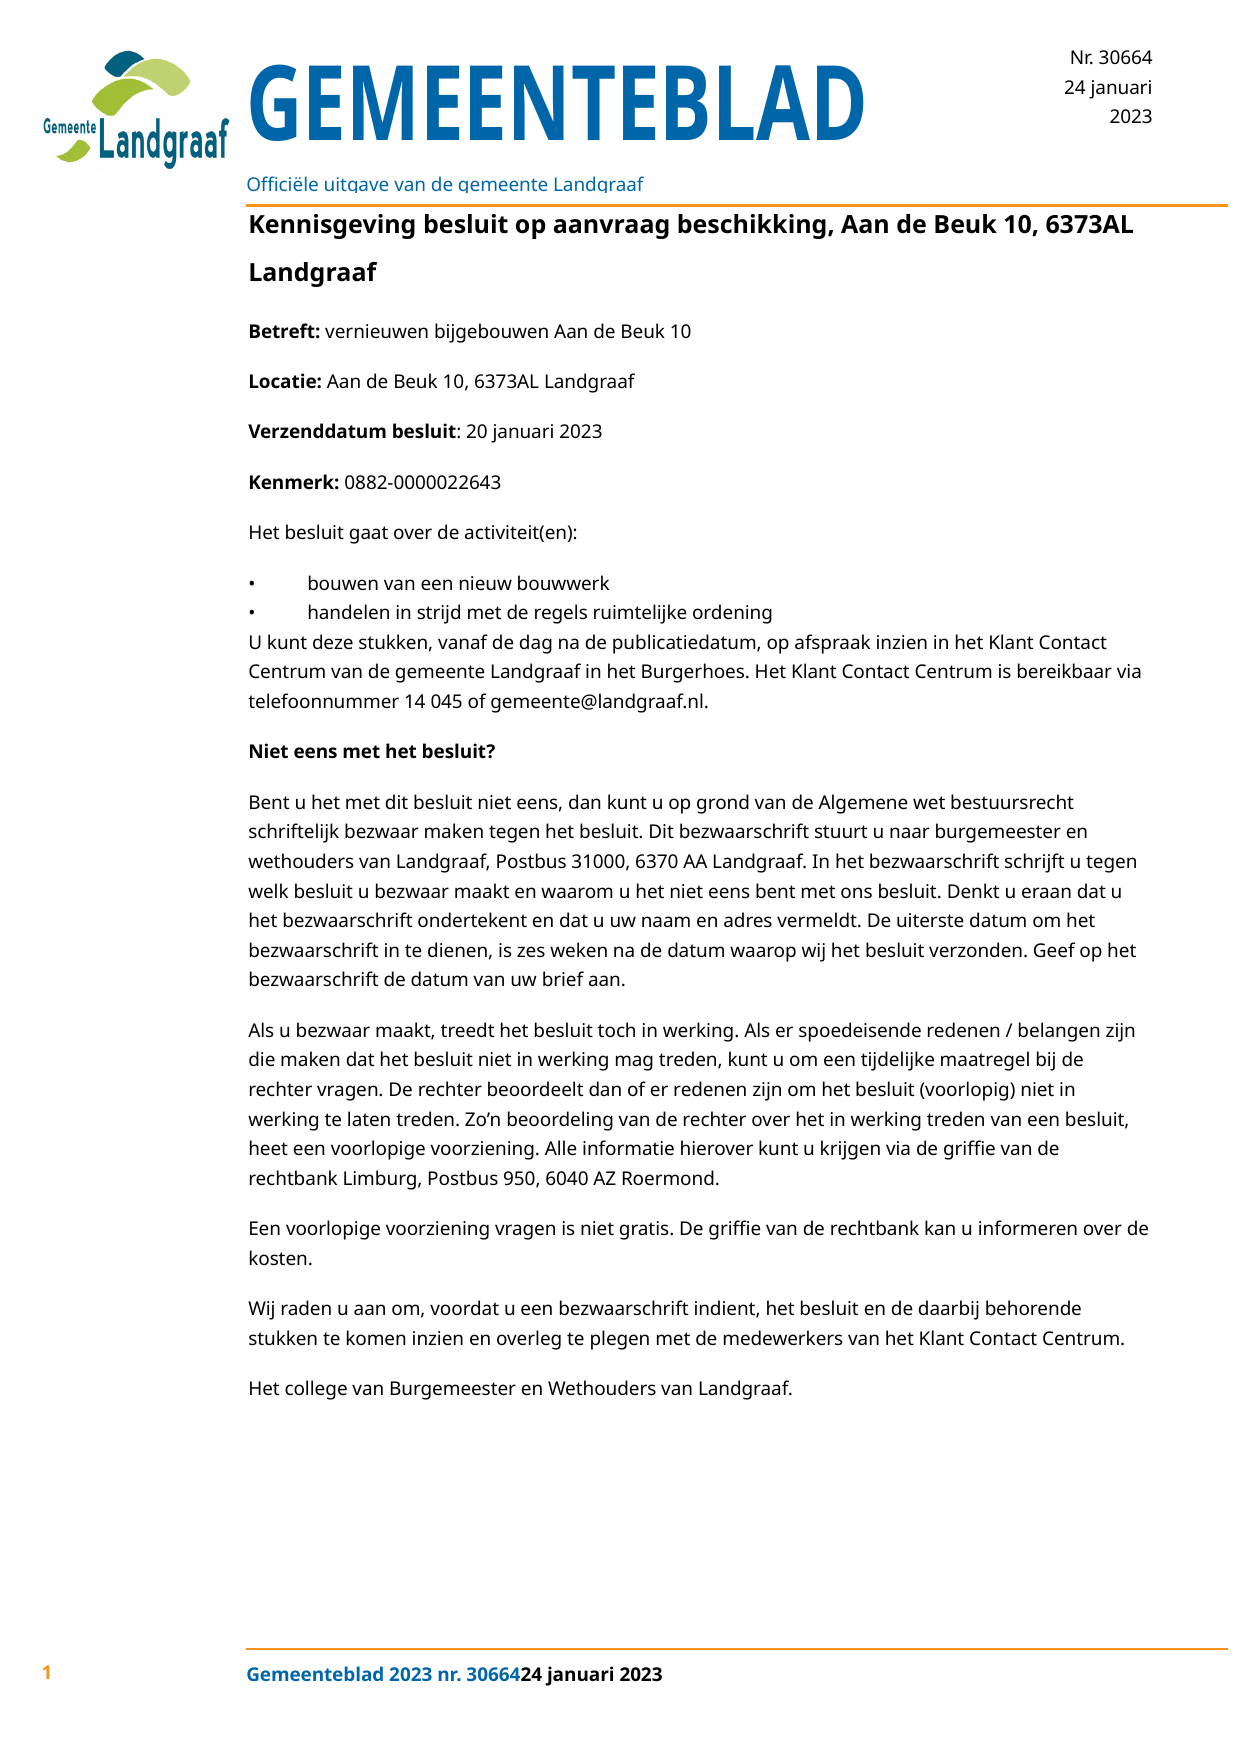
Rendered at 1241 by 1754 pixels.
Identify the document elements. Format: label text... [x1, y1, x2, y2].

text Verzenddatum besluit: 20 januari 2023 [248, 419, 1152, 444]
text Niet eens met het besluit? [248, 739, 1152, 764]
picture [41, 47, 231, 172]
list bouwen van een nieuw bouwwerk [248, 570, 1152, 596]
text Kenmerk: 0882-0000022643 [248, 469, 1152, 495]
text Wij raden u aan om, voordat u een bezwaarschrift indient, het besluit en de daarbij behorende stukken te komen inzien en overleg te plegen met de medewerkers van het Klant Contact Centrum. [248, 1295, 1152, 1351]
list handelen in strijd met de regels ruimtelijke ordening [248, 599, 1152, 625]
text Locatie: Aan de Beuk 10, 6373AL Landgraaf [248, 368, 1152, 394]
text Betreft: vernieuwen bijgebouwen Aan de Beuk 10 [248, 318, 1152, 344]
text Het college van Burgemeester en Wethouders van Landgraaf. [248, 1375, 1152, 1401]
text U kunt deze stukken, vanaf de dag na de publicatiedatum, op afspraak inzien in het Klant Contact Centrum van de gemeente Landgraaf in het Burgerhoes. Het Klant Contact Centrum is bereikbaar via telefoonnummer 14 045 of gemeente@landgraaf.nl. [248, 629, 1152, 714]
text Kennisgeving besluit op aanvraag beschikking, Aan de Beuk 10, 6373AL Landgraaf [248, 207, 1152, 288]
text Bent u het met dit besluit niet eens, dan kunt u op grond van de Algemene wet bestuursrecht schriftelijk bezwaar maken tegen het besluit. Dit bezwaarschrift stuurt u naar burgemeester en wethouders van Landgraaf, Postbus 31000, 6370 AA Landgraaf. In het bezwaarschrift schrijft u tegen welk besluit u bezwaar maakt en waarom u het niet eens bent met ons besluit. Denkt u eraan dat u het bezwaarschrift ondertekent en dat u uw naam en adres vermeldt. De uiterste datum om het bezwaarschrift in te dienen, is zes weken na de datum waarop wij het besluit verzonden. Geef op het bezwaarschrift de datum van uw brief aan. [248, 789, 1152, 992]
text Het besluit gaat over de activiteit(en): [248, 519, 1152, 545]
text Als u bezwaar maakt, treedt het besluit toch in werking. Als er spoedeisende redenen / belangen zijn die maken dat het besluit niet in werking mag treden, kunt u om een tijdelijke maatregel bij de rechter vragen. De rechter beoordeelt dan of er redenen zijn om het besluit (voorlopig) niet in werking te laten treden. Zo’n beoordeling van de rechter over het in werking treden van een besluit, heet een voorlopige voorziening. Alle informatie hierover kunt u krijgen via de griffie van de rechtbank Limburg, Postbus 950, 6040 AZ Roermond. [248, 1017, 1152, 1191]
text Een voorlopige voorziening vragen is niet gratis. De griffie van de rechtbank kan u informeren over de kosten. [248, 1215, 1152, 1271]
